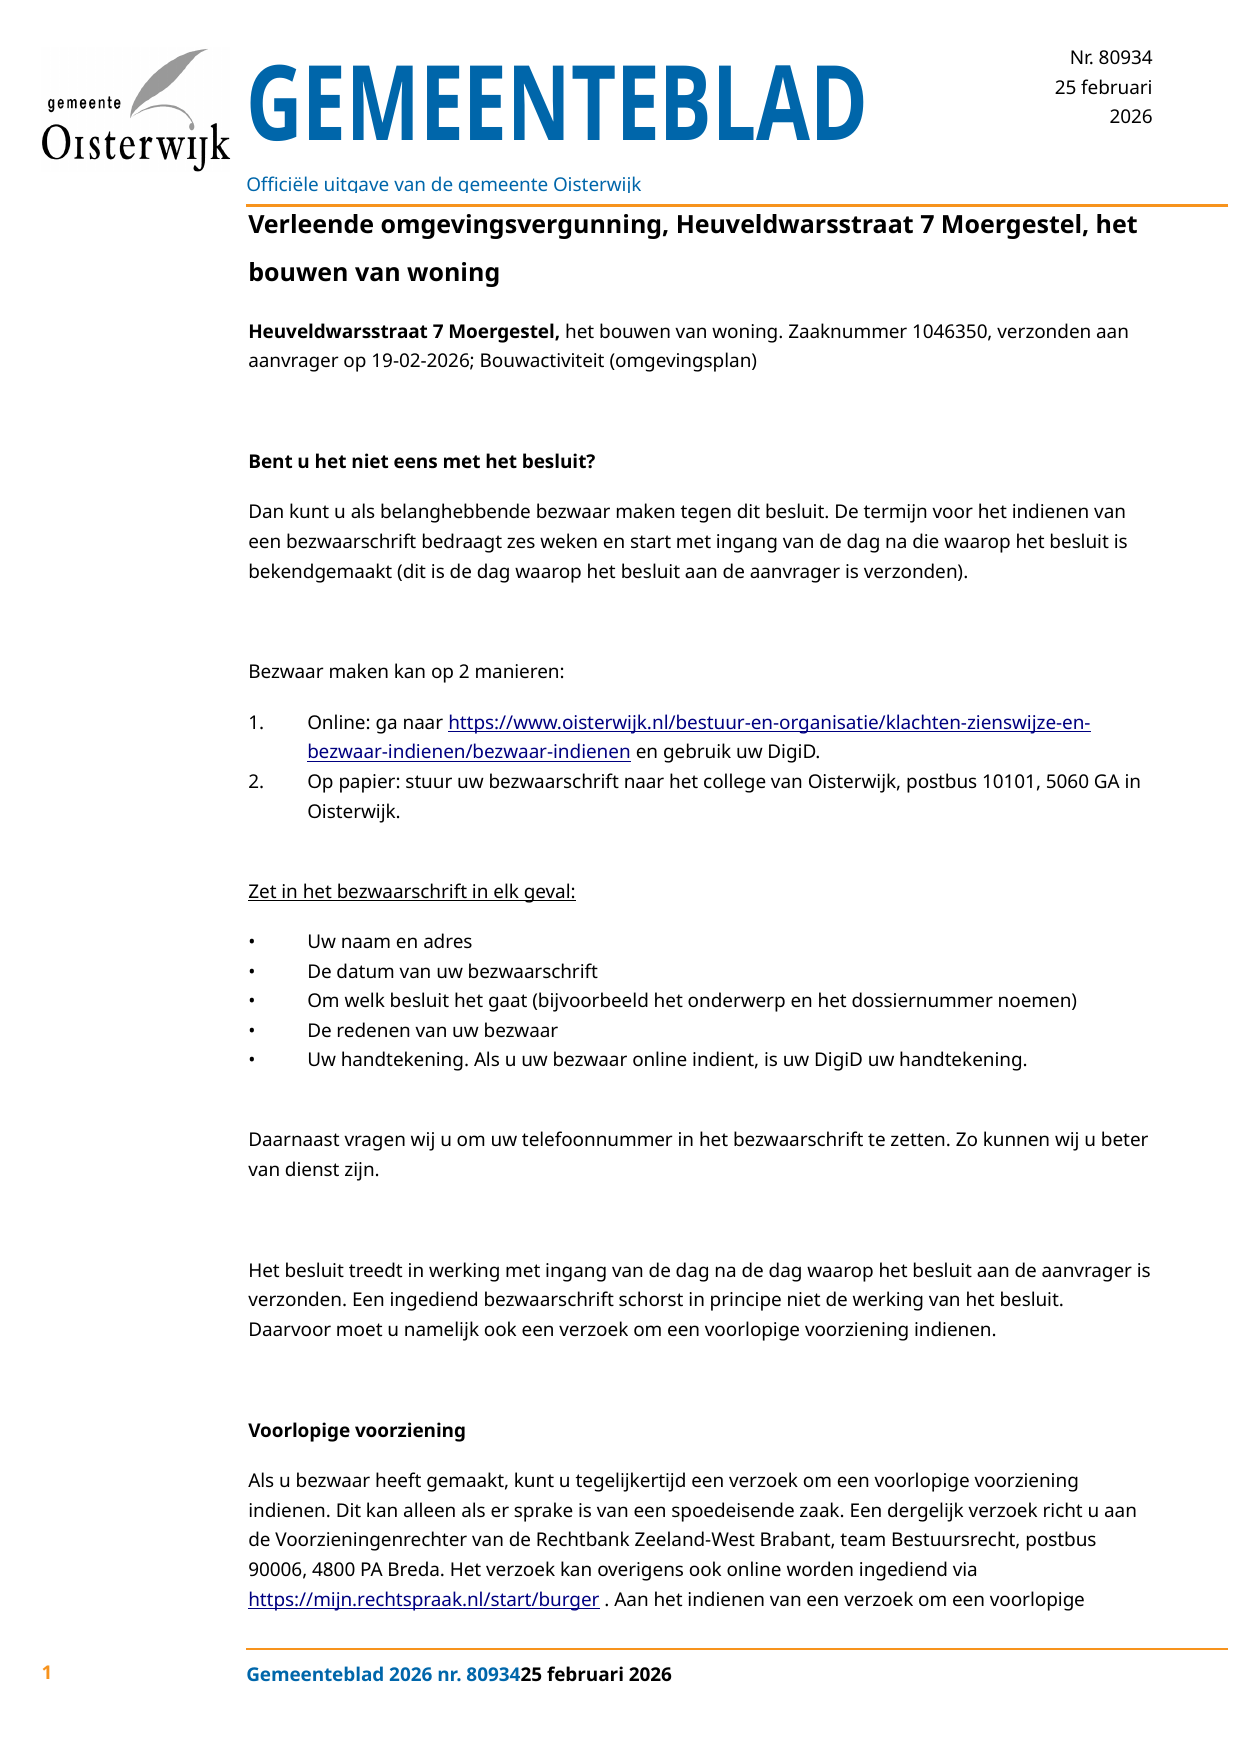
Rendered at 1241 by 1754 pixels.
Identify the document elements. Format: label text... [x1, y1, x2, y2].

list De redenen van uw bezwaar [248, 1017, 1152, 1043]
list Op papier: stuur uw bezwaarschrift naar het college van Oisterwijk, postbus 10101, 5060 GA in Oisterwijk. [248, 768, 1152, 824]
text Bezwaar maken kan op 2 manieren: [248, 659, 1152, 684]
text Verleende omgevingsvergunning, Heuveldwarsstraat 7 Moergestel, het bouwen van woning [248, 207, 1152, 288]
text Bent u het niet eens met het besluit? [248, 448, 1152, 474]
list De datum van uw bezwaarschrift [248, 958, 1152, 984]
text Daarnaast vragen wij u om uw telefoonnummer in het bezwaarschrift te zetten. Zo kunnen wij u beter van dienst zijn. [248, 1127, 1152, 1182]
picture [41, 47, 231, 172]
text Als u bezwaar heeft gemaakt, kunt u tegelijkertijd een verzoek om een voorlopige voorziening indienen. Dit kan alleen als er sprake is van een spoedeisende zaak. Een dergelijk verzoek richt u aan de Voorzieningenrechter van de Rechtbank Zeeland-West Brabant, team Bestuursrecht, postbus 90006, 4800 PA Breda. Het verzoek kan overigens ook online worden ingediend via https://mijn.rechtspraak.nl/start/burger . Aan het indienen van een verzoek om een voorlopige [248, 1467, 1152, 1612]
text Het besluit treedt in werking met ingang van de dag na de dag waarop het besluit aan de aanvrager is verzonden. Een ingediend bezwaarschrift schorst in principe niet de werking van het besluit. Daarvoor moet u namelijk ook een verzoek om een voorlopige voorziening indienen. [248, 1257, 1152, 1342]
list Online: ga naar https://www.oisterwijk.nl/bestuur-en-organisatie/klachten-zienswijze-en-bezwaar-indienen/bezwaar-indienen en gebruik uw DigiD. [248, 709, 1152, 764]
list Om welk besluit het gaat (bijvoorbeeld het onderwerp en het dossiernummer noemen) [248, 987, 1152, 1013]
text Heuveldwarsstraat 7 Moergestel, het bouwen van woning. Zaaknummer 1046350, verzonden aan aanvrager op 19-02-2026; Bouwactiviteit (omgevingsplan) [248, 318, 1152, 373]
list Uw handtekening. Als u uw bezwaar online indient, is uw DigiD uw handtekening. [248, 1047, 1152, 1072]
text Voorlopige voorziening [248, 1417, 1152, 1443]
list Uw naam en adres [248, 928, 1152, 954]
text Zet in het bezwaarschrift in elk geval: [248, 878, 1152, 904]
text Dan kunt u als belanghebbende bezwaar maken tegen dit besluit. De termijn voor het indienen van een bezwaarschrift bedraagt zes weken en start met ingang van de dag na die waarop het besluit is bekendgemaakt (dit is de dag waarop het besluit aan de aanvrager is verzonden). [248, 499, 1152, 584]
